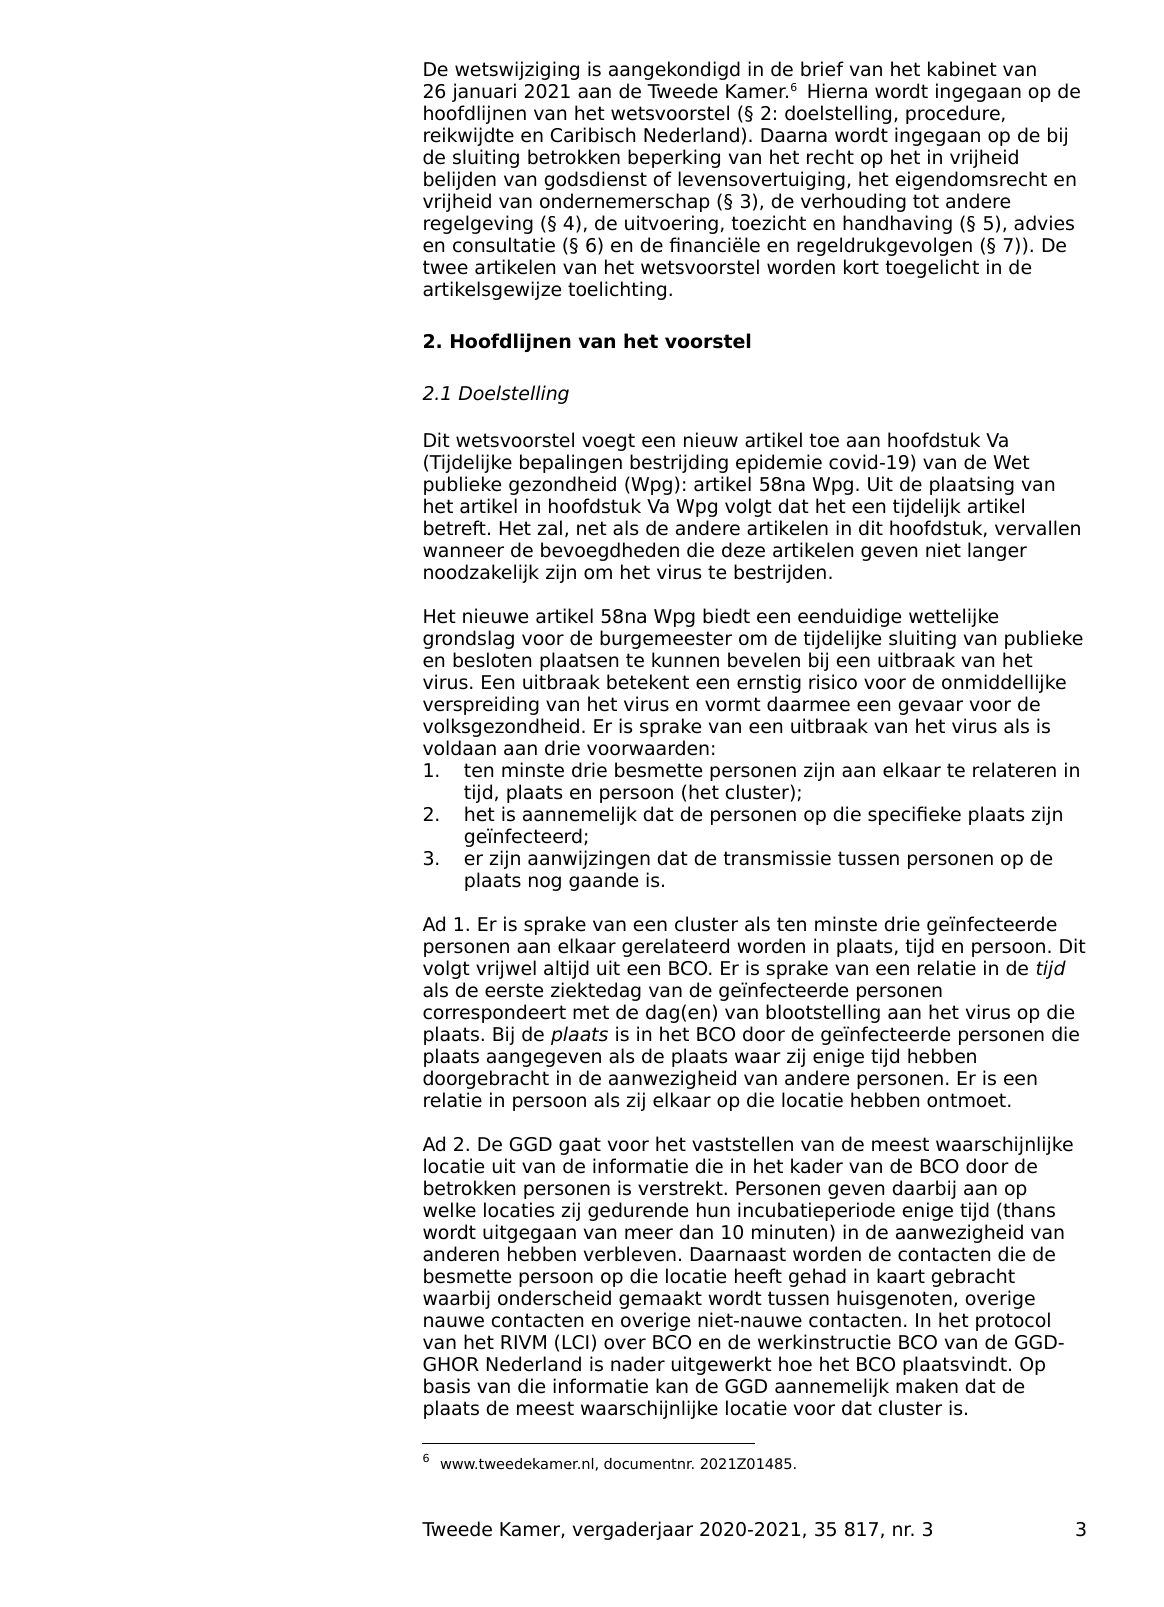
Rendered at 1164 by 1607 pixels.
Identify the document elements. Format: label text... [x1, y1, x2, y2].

subtitle 2.1 Doelstelling [422, 383, 1087, 405]
text Ad 2. De GGD gaat voor het vaststellen van de meest waarschijnlijke locatie uit van de informatie die in het kader van de BCO door de betrokken personen is verstrekt. Personen geven daarbij aan op welke locaties zij gedurende hun incubatieperiode enige tijd (thans wordt uitgegaan van meer dan 10 minuten) in de aanwezigheid van anderen hebben verbleven. Daarnaast worden de contacten die de besmette persoon op die locatie heeft gehad in kaart gebracht waarbij onderscheid gemaakt wordt tussen huisgenoten, overige nauwe contacten en overige niet-nauwe contacten. In het protocol van het RIVM (LCI) over BCO en de werkinstructie BCO van de GGD-GHOR Nederland is nader uitgewerkt hoe het BCO plaatsvindt. Op basis van die informatie kan de GGD aannemelijk maken dat de plaats de meest waarschijnlijke locatie voor dat cluster is. [422, 1134, 1087, 1419]
text www.tweedekamer.nl, documentnr. 2021Z01485. [422, 1452, 1087, 1474]
text 1. ten minste drie besmette personen zijn aan elkaar te relateren in tijd, plaats en persoon (het cluster); [422, 760, 1087, 804]
text Het nieuwe artikel 58na Wpg biedt een eenduidige wettelijke grondslag voor de burgemeester om de tijdelijke sluiting van publieke en besloten plaatsen te kunnen bevelen bij een uitbraak van het virus. Een uitbraak betekent een ernstig risico voor de onmiddellijke verspreiding van het virus en vormt daarmee een gevaar voor de volksgezondheid. Er is sprake van een uitbraak van het virus als is voldaan aan drie voorwaarden: [422, 606, 1087, 760]
text Ad 1. Er is sprake van een cluster als ten minste drie geïnfecteerde personen aan elkaar gerelateerd worden in plaats, tijd en persoon. Dit volgt vrijwel altijd uit een BCO. Er is sprake van een relatie in de tijd als de eerste ziektedag van de geïnfecteerde personen correspondeert met de dag(en) van blootstelling aan het virus op die plaats. Bij de plaats is in het BCO door de geïnfecteerde personen die plaats aangegeven als de plaats waar zij enige tijd hebben doorgebracht in de aanwezigheid van andere personen. Er is een relatie in persoon als zij elkaar op die locatie hebben ontmoet. [422, 914, 1087, 1112]
text 3. er zijn aanwijzingen dat de transmissie tussen personen op de plaats nog gaande is. [422, 848, 1087, 892]
text 2. het is aannemelijk dat de personen op die specifieke plaats zijn geïnfecteerd; [422, 804, 1087, 848]
text De wetswijziging is aangekondigd in de brief van het kabinet van 26 januari 2021 aan de Tweede Kamer. Hierna wordt ingegaan op de hoofdlijnen van het wetsvoorstel (§ 2: doelstelling, procedure, reikwijdte en Caribisch Nederland). Daarna wordt ingegaan op de bij de sluiting betrokken beperking van het recht op het in vrijheid belijden van godsdienst of levensovertuiging, het eigendomsrecht en vrijheid van ondernemerschap (§ 3), de verhouding tot andere regelgeving (§ 4), de uitvoering, toezicht en handhaving (§ 5), advies en consultatie (§ 6) en de financiële en regeldrukgevolgen (§ 7)). De twee artikelen van het wetsvoorstel worden kort toegelicht in de artikelsgewijze toelichting. [422, 59, 1087, 301]
text Dit wetsvoorstel voegt een nieuw artikel toe aan hoofdstuk Va (Tijdelijke bepalingen bestrijding epidemie covid-19) van de Wet publieke gezondheid (Wpg): artikel 58na Wpg. Uit de plaatsing van het artikel in hoofdstuk Va Wpg volgt dat het een tijdelijk artikel betreft. Het zal, net als de andere artikelen in dit hoofdstuk, vervallen wanneer de bevoegdheden die deze artikelen geven niet langer noodzakelijk zijn om het virus te bestrijden. [422, 430, 1087, 584]
subtitle 2. Hoofdlijnen van het voorstel [422, 331, 1087, 353]
